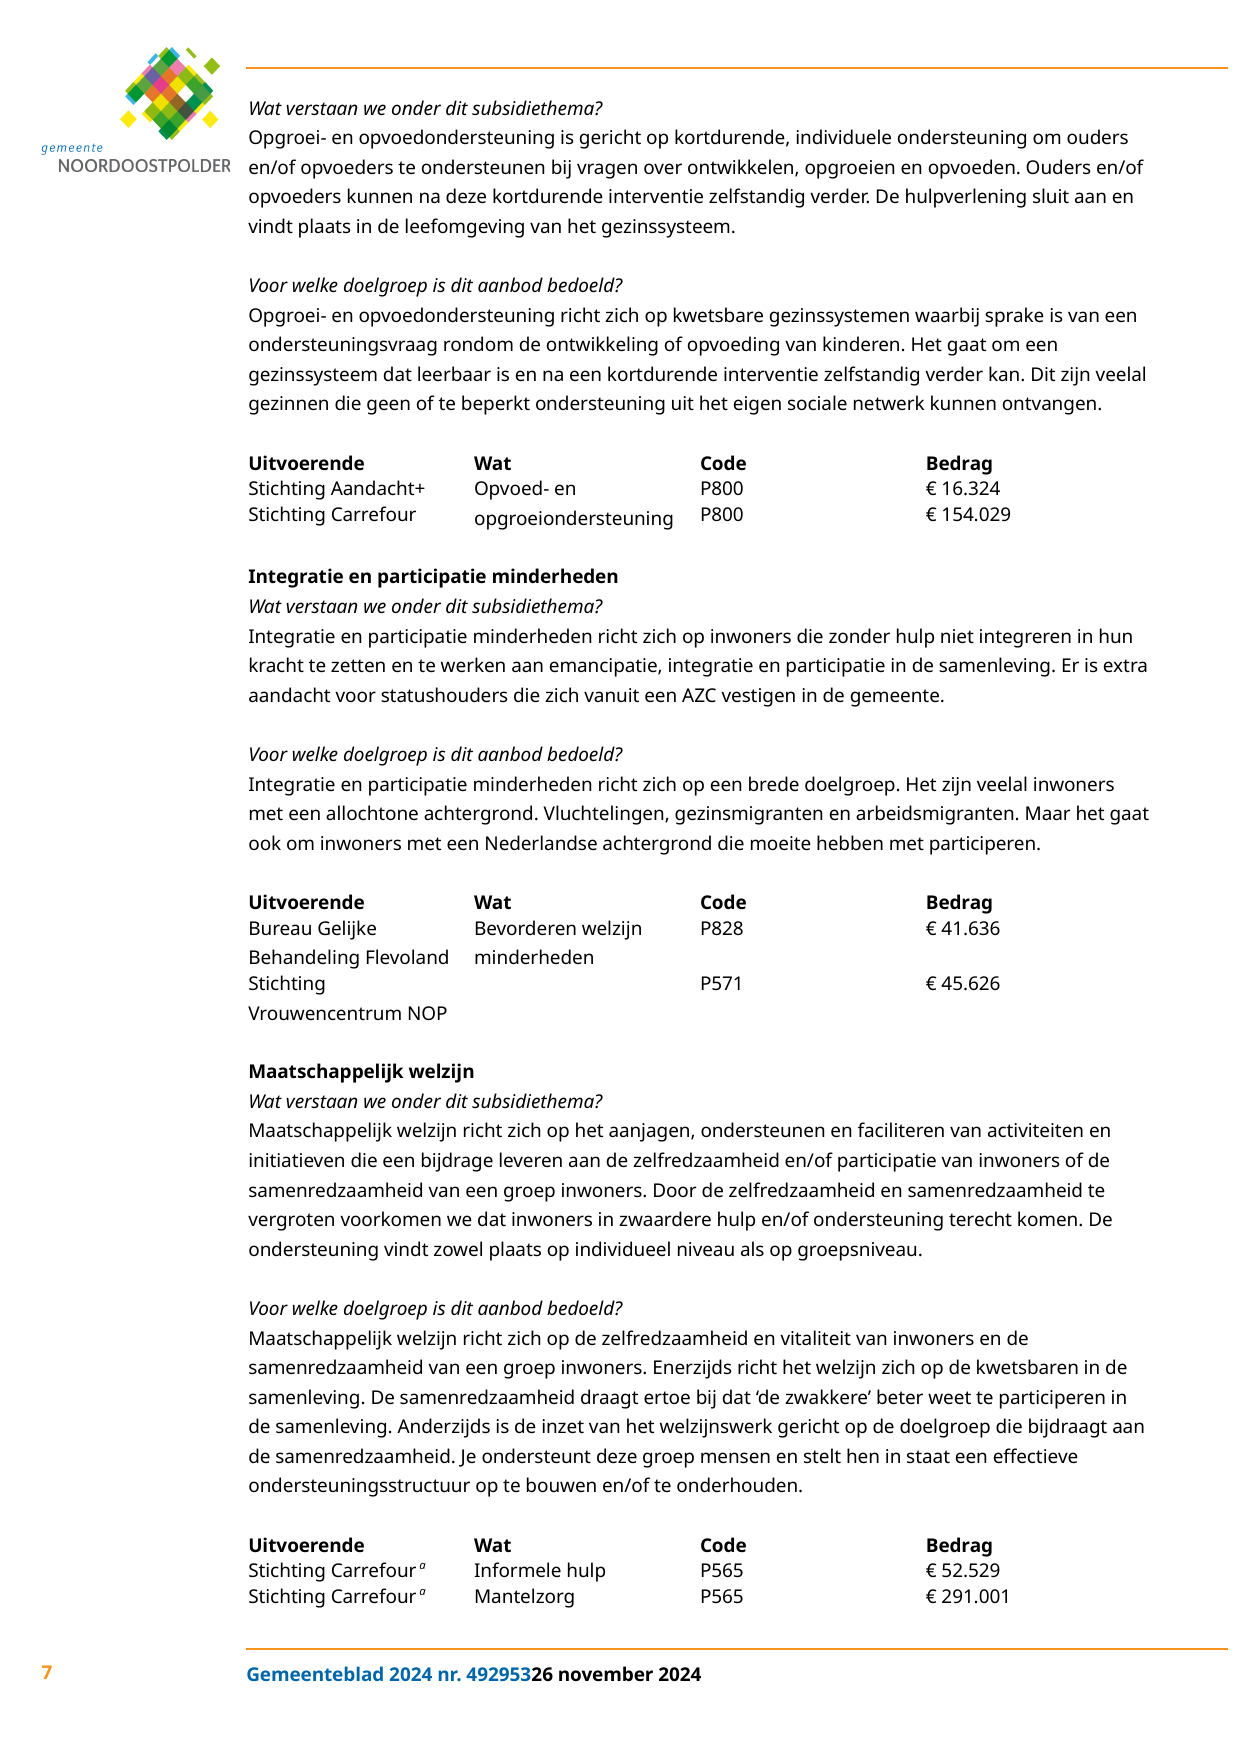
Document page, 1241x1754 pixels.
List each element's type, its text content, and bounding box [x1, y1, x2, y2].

table_cell P565 [700, 1583, 926, 1609]
table_cell Stichting Carrefour a [248, 1583, 474, 1609]
text Voor welke doelgroep is dit aanbod bedoeld? [248, 272, 1152, 298]
text Opgroei- en opvoedondersteuning is gericht op kortdurende, individuele ondersteuning om ouders en/of opvoeders te ondersteunen bij vragen over ontwikkelen, opgroeien en opvoeden. Ouders en/of opvoeders kunnen na deze kortdurende interventie zelfstandig verder. De hulpverlening sluit aan en vindt plaats in de leefomgeving van het gezinssysteem. [248, 124, 1152, 239]
table_cell Stichting Vrouwencentrum NOP [248, 970, 474, 1026]
table_cell P828 [700, 915, 926, 970]
text Maatschappelijk welzijn [248, 1058, 1152, 1084]
table_cell € 291.001 [926, 1583, 1152, 1609]
table_cell Stichting Carrefour a [248, 1558, 474, 1583]
table_header Bedrag [926, 450, 1152, 476]
table_cell Stichting Carrefour [248, 501, 474, 531]
text Maatschappelijk welzijn richt zich op het aanjagen, ondersteunen en faciliteren van activiteiten en initiatieven die een bijdrage leveren aan de zelfredzaamheid en/of participatie van inwoners of de samenredzaamheid van een groep inwoners. Door de zelfredzaamheid en samenredzaamheid te vergroten voorkomen we dat inwoners in zwaardere hulp en/of ondersteuning terecht komen. De ondersteuning vindt zowel plaats op individueel niveau als op groepsniveau. [248, 1118, 1152, 1262]
text Wat verstaan we onder dit subsidiethema? [248, 1088, 1152, 1114]
table_cell € 41.636 [926, 915, 1152, 970]
table_cell € 52.529 [926, 1558, 1152, 1583]
text Wat verstaan we onder dit subsidiethema? [248, 593, 1152, 619]
table_cell P800 [700, 476, 926, 501]
table_header Bedrag [926, 889, 1152, 915]
table_cell Stichting Aandacht+ [248, 476, 474, 501]
table_cell Bevorderen welzijn minderheden [474, 915, 700, 1026]
table_header Wat [474, 450, 700, 476]
picture [41, 47, 231, 172]
table_cell P800 [700, 501, 926, 531]
table_cell € 45.626 [926, 970, 1152, 1026]
table_header Code [700, 450, 926, 476]
table_cell Opvoed- en opgroeiondersteuning [474, 476, 700, 531]
table_cell P571 [700, 970, 926, 1026]
text Maatschappelijk welzijn richt zich op de zelfredzaamheid en vitaliteit van inwoners en de samenredzaamheid van een groep inwoners. Enerzijds richt het welzijn zich op de kwetsbaren in de samenleving. De samenredzaamheid draagt ertoe bij dat ‘de zwakkere’ beter weet te participeren in de samenleving. Anderzijds is de inzet van het welzijnswerk gericht op de doelgroep die bijdraagt aan de samenredzaamheid. Je ondersteunt deze groep mensen en stelt hen in staat een effectieve ondersteuningsstructuur op te bouwen en/of te onderhouden. [248, 1325, 1152, 1498]
text Integratie en participatie minderheden richt zich op inwoners die zonder hulp niet integreren in hun kracht te zetten en te werken aan emancipatie, integratie en participatie in de samenleving. Er is extra aandacht voor statushouders die zich vanuit een AZC vestigen in de gemeente. [248, 623, 1152, 708]
table_header Code [700, 1532, 926, 1558]
table_header Uitvoerende [248, 889, 474, 915]
text Voor welke doelgroep is dit aanbod bedoeld? [248, 1295, 1152, 1321]
table_cell € 154.029 [926, 501, 1152, 531]
text Opgroei- en opvoedondersteuning richt zich op kwetsbare gezinssystemen waarbij sprake is van een ondersteuningsvraag rondom de ontwikkeling of opvoeding van kinderen. Het gaat om een gezinssysteem dat leerbaar is en na een kortdurende interventie zelfstandig verder kan. Dit zijn veelal gezinnen die geen of te beperkt ondersteuning uit het eigen sociale netwerk kunnen ontvangen. [248, 302, 1152, 416]
table_cell € 16.324 [926, 476, 1152, 501]
table_header Code [700, 889, 926, 915]
table_cell Bureau Gelijke Behandeling Flevoland [248, 915, 474, 970]
text Wat verstaan we onder dit subsidiethema? [248, 95, 1152, 121]
table_cell Informele hulp [474, 1558, 700, 1583]
table_header Uitvoerende [248, 1532, 474, 1558]
table_cell P565 [700, 1558, 926, 1583]
text Integratie en participatie minderheden [248, 564, 1152, 589]
text Voor welke doelgroep is dit aanbod bedoeld? [248, 741, 1152, 767]
text Integratie en participatie minderheden richt zich op een brede doelgroep. Het zijn veelal inwoners met een allochtone achtergrond. Vluchtelingen, gezinsmigranten en arbeidsmigranten. Maar het gaat ook om inwoners met een Nederlandse achtergrond die moeite hebben met participeren. [248, 771, 1152, 856]
table_header Bedrag [926, 1532, 1152, 1558]
table_header Uitvoerende [248, 450, 474, 476]
table_header Wat [474, 1532, 700, 1558]
table_header Wat [474, 889, 700, 915]
table_cell Mantelzorg [474, 1583, 700, 1609]
